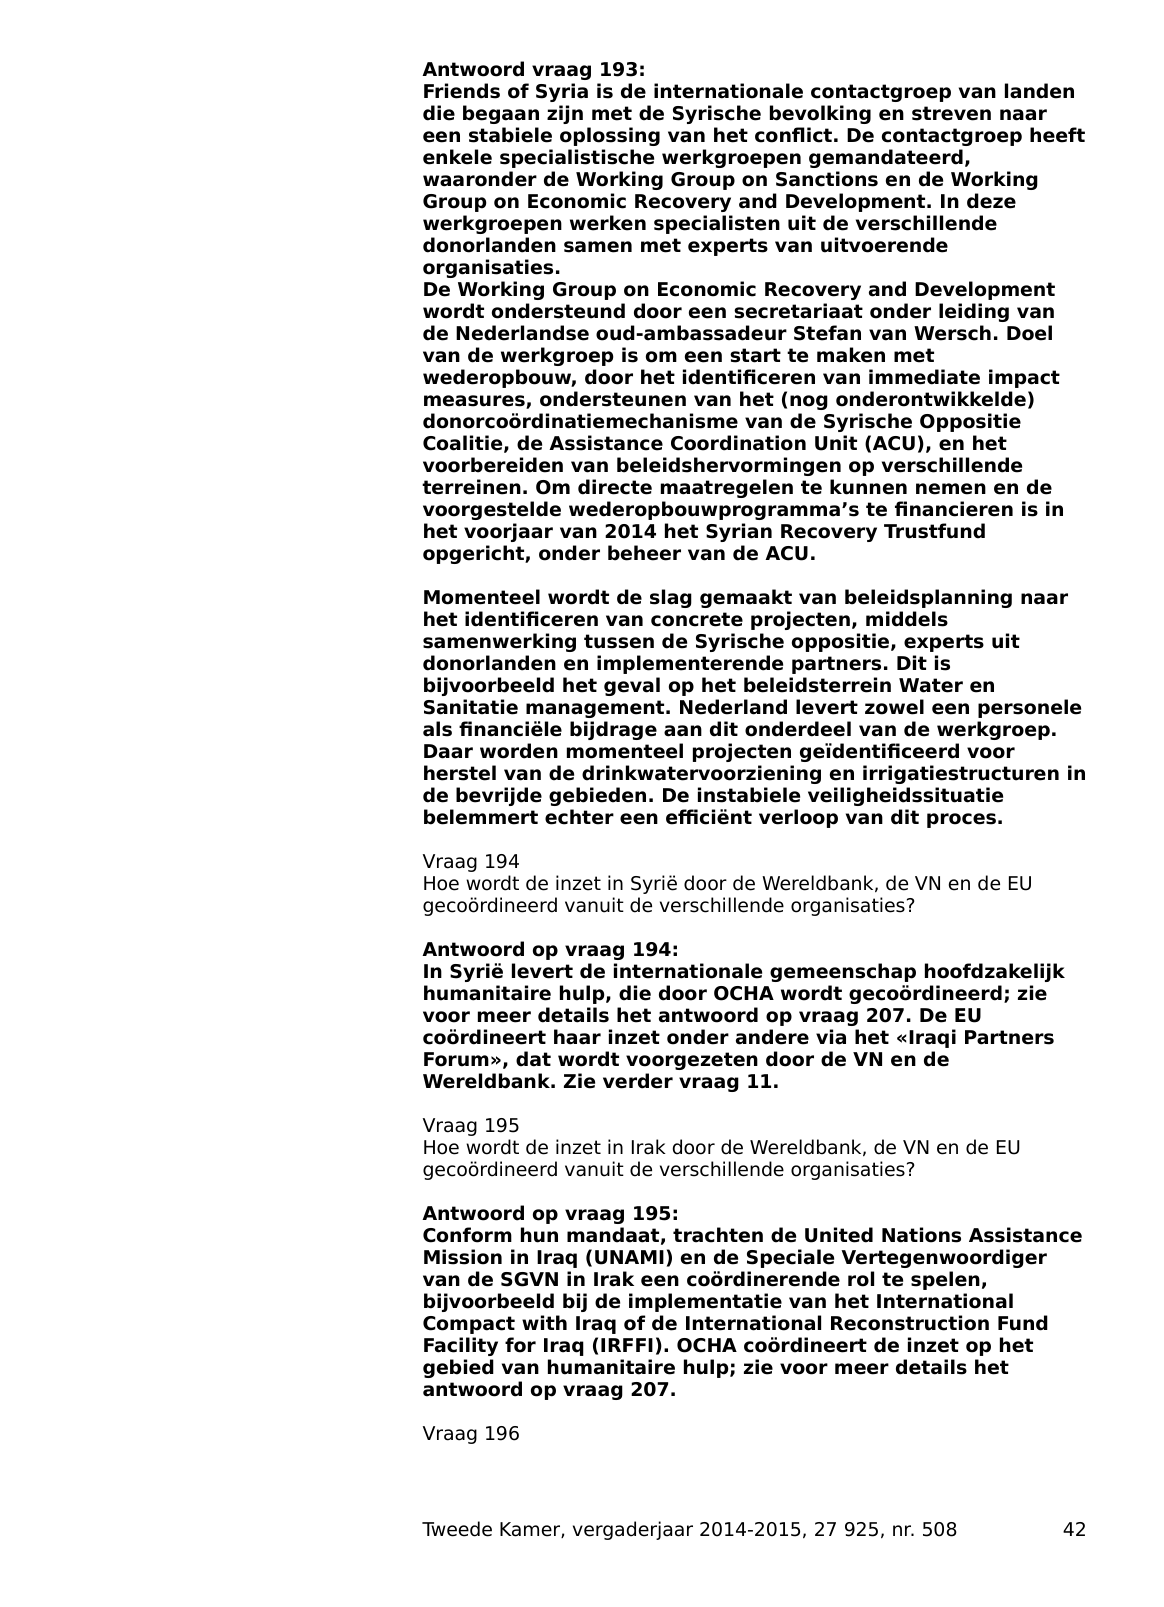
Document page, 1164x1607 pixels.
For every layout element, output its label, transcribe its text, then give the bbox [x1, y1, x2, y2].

text Antwoord op vraag 194: [422, 939, 1087, 961]
text In Syrië levert de internationale gemeenschap hoofdzakelijk humanitaire hulp, die door OCHA wordt gecoördineerd; zie voor meer details het antwoord op vraag 207. De EU coördineert haar inzet onder andere via het «Iraqi Partners Forum», dat wordt voorgezeten door de VN en de Wereldbank. Zie verder vraag 11. [422, 961, 1087, 1093]
text Antwoord op vraag 195: [422, 1203, 1087, 1225]
text Conform hun mandaat, trachten de United Nations Assistance Mission in Iraq (UNAMI) en de Speciale Vertegenwoordiger van de SGVN in Irak een coördinerende rol te spelen, bijvoorbeeld bij de implementatie van het International Compact with Iraq of de International Reconstruction Fund Facility for Iraq (IRFFI). OCHA coördineert de inzet op het gebied van humanitaire hulp; zie voor meer details het antwoord op vraag 207. [422, 1225, 1087, 1401]
text De Working Group on Economic Recovery and Development wordt ondersteund door een secretariaat onder leiding van de Nederlandse oud-ambassadeur Stefan van Wersch. Doel van de werkgroep is om een start te maken met wederopbouw, door het identificeren van immediate impact measures, ondersteunen van het (nog onderontwikkelde) donorcoördinatiemechanisme van de Syrische Oppositie Coalitie, de Assistance Coordination Unit (ACU), en het voorbereiden van beleidshervormingen op verschillende terreinen. Om directe maatregelen te kunnen nemen en de voorgestelde wederopbouwprogramma’s te financieren is in het voorjaar van 2014 het Syrian Recovery Trustfund opgericht, onder beheer van de ACU. [422, 279, 1087, 564]
text Friends of Syria is de internationale contactgroep van landen die begaan zijn met de Syrische bevolking en streven naar een stabiele oplossing van het conflict. De contactgroep heeft enkele specialistische werkgroepen gemandateerd, waaronder de Working Group on Sanctions en de Working Group on Economic Recovery and Development. In deze werkgroepen werken specialisten uit de verschillende donorlanden samen met experts van uitvoerende organisaties. [422, 81, 1087, 279]
text Hoe wordt de inzet in Irak door de Wereldbank, de VN en de EU gecoördineerd vanuit de verschillende organisaties? [422, 1137, 1087, 1181]
text Vraag 195 [422, 1115, 1087, 1137]
text Vraag 194 [422, 851, 1087, 873]
text Vraag 196 [422, 1423, 1087, 1445]
text Momenteel wordt de slag gemaakt van beleidsplanning naar het identificeren van concrete projecten, middels samenwerking tussen de Syrische oppositie, experts uit donorlanden en implementerende partners. Dit is bijvoorbeeld het geval op het beleidsterrein Water en Sanitatie management. Nederland levert zowel een personele als financiële bijdrage aan dit onderdeel van de werkgroep. Daar worden momenteel projecten geïdentificeerd voor herstel van de drinkwatervoorziening en irrigatiestructuren in de bevrijde gebieden. De instabiele veiligheidssituatie belemmert echter een efficiënt verloop van dit proces. [422, 587, 1087, 828]
text Hoe wordt de inzet in Syrië door de Wereldbank, de VN en de EU gecoördineerd vanuit de verschillende organisaties? [422, 873, 1087, 917]
text Antwoord vraag 193: [422, 59, 1087, 81]
